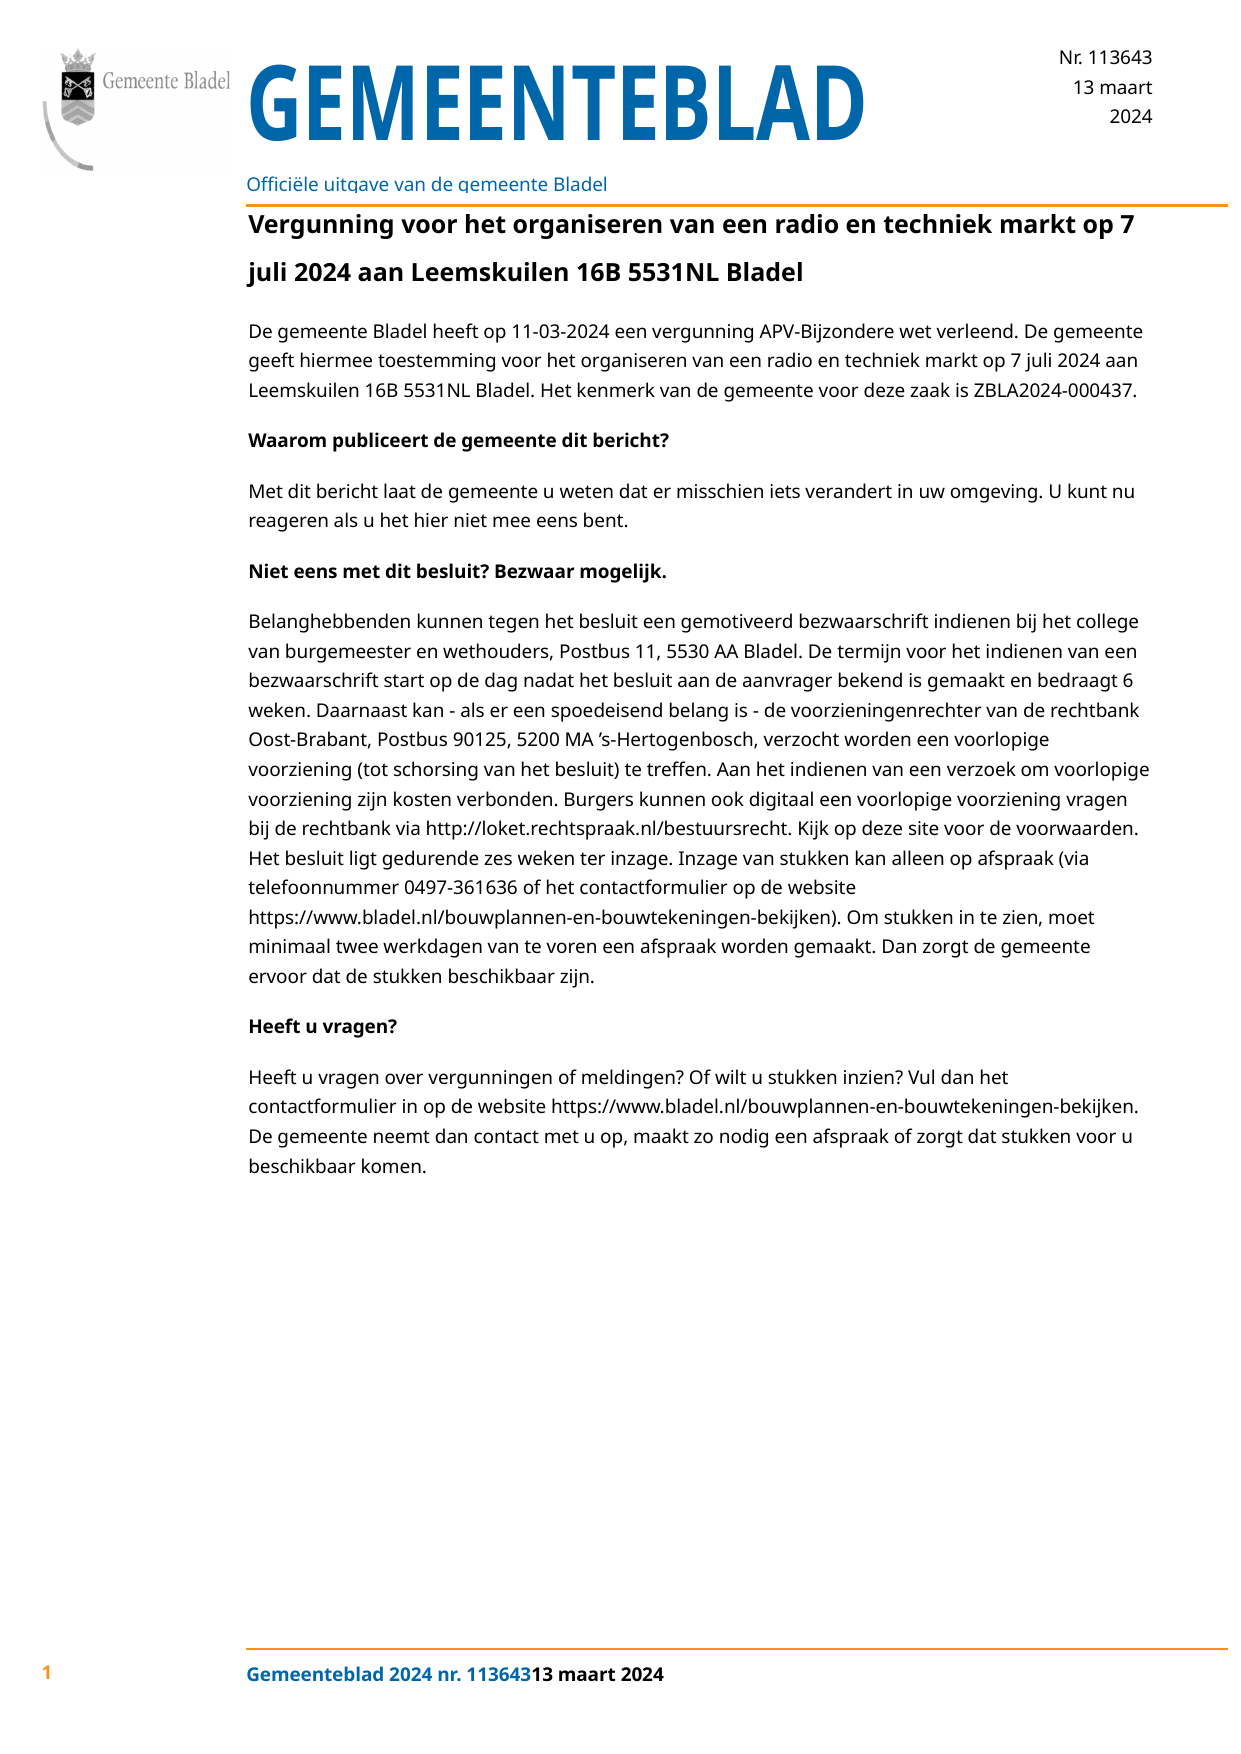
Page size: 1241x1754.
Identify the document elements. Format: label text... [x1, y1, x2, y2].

text Heeft u vragen over vergunningen of meldingen? Of wilt u stukken inzien? Vul dan het contactformulier in op de website https://www.bladel.nl/bouwplannen-en-bouwtekeningen-bekijken. De gemeente neemt dan contact met u op, maakt zo nodig een afspraak of zorgt dat stukken voor u beschikbaar komen. [248, 1064, 1152, 1179]
text Heeft u vragen? [248, 1014, 1152, 1039]
text Niet eens met dit besluit? Bezwaar mogelijk. [248, 558, 1152, 584]
picture [41, 47, 231, 172]
text Vergunning voor het organiseren van een radio en techniek markt op 7 juli 2024 aan Leemskuilen 16B 5531NL Bladel [248, 207, 1152, 288]
text Met dit bericht laat de gemeente u weten dat er misschien iets verandert in uw omgeving. U kunt nu reageren als u het hier niet mee eens bent. [248, 478, 1152, 533]
text Waarom publiceert de gemeente dit bericht? [248, 427, 1152, 453]
text Belanghebbenden kunnen tegen het besluit een gemotiveerd bezwaarschrift indienen bij het college van burgemeester en wethouders, Postbus 11, 5530 AA Bladel. De termijn voor het indienen van een bezwaarschrift start op de dag nadat het besluit aan de aanvrager bekend is gemaakt en bedraagt 6 weken. Daarnaast kan - als er een spoedeisend belang is - de voorzieningenrechter van de rechtbank Oost-Brabant, Postbus 90125, 5200 MA ’s-Hertogenbosch, verzocht worden een voorlopige voorziening (tot schorsing van het besluit) te treffen. Aan het indienen van een verzoek om voorlopige voorziening zijn kosten verbonden. Burgers kunnen ook digitaal een voorlopige voorziening vragen bij de rechtbank via http://loket.rechtspraak.nl/bestuursrecht. Kijk op deze site voor de voorwaarden. Het besluit ligt gedurende zes weken ter inzage. Inzage van stukken kan alleen op afspraak (via telefoonnummer 0497-361636 of het contactformulier op de website https://www.bladel.nl/bouwplannen-en-bouwtekeningen-bekijken). Om stukken in te zien, moet minimaal twee werkdagen van te voren een afspraak worden gemaakt. Dan zorgt de gemeente ervoor dat de stukken beschikbaar zijn. [248, 608, 1152, 989]
text De gemeente Bladel heeft op 11-03-2024 een vergunning APV-Bijzondere wet verleend. De gemeente geeft hiermee toestemming voor het organiseren van een radio en techniek markt op 7 juli 2024 aan Leemskuilen 16B 5531NL Bladel. Het kenmerk van de gemeente voor deze zaak is ZBLA2024-000437. [248, 318, 1152, 403]
